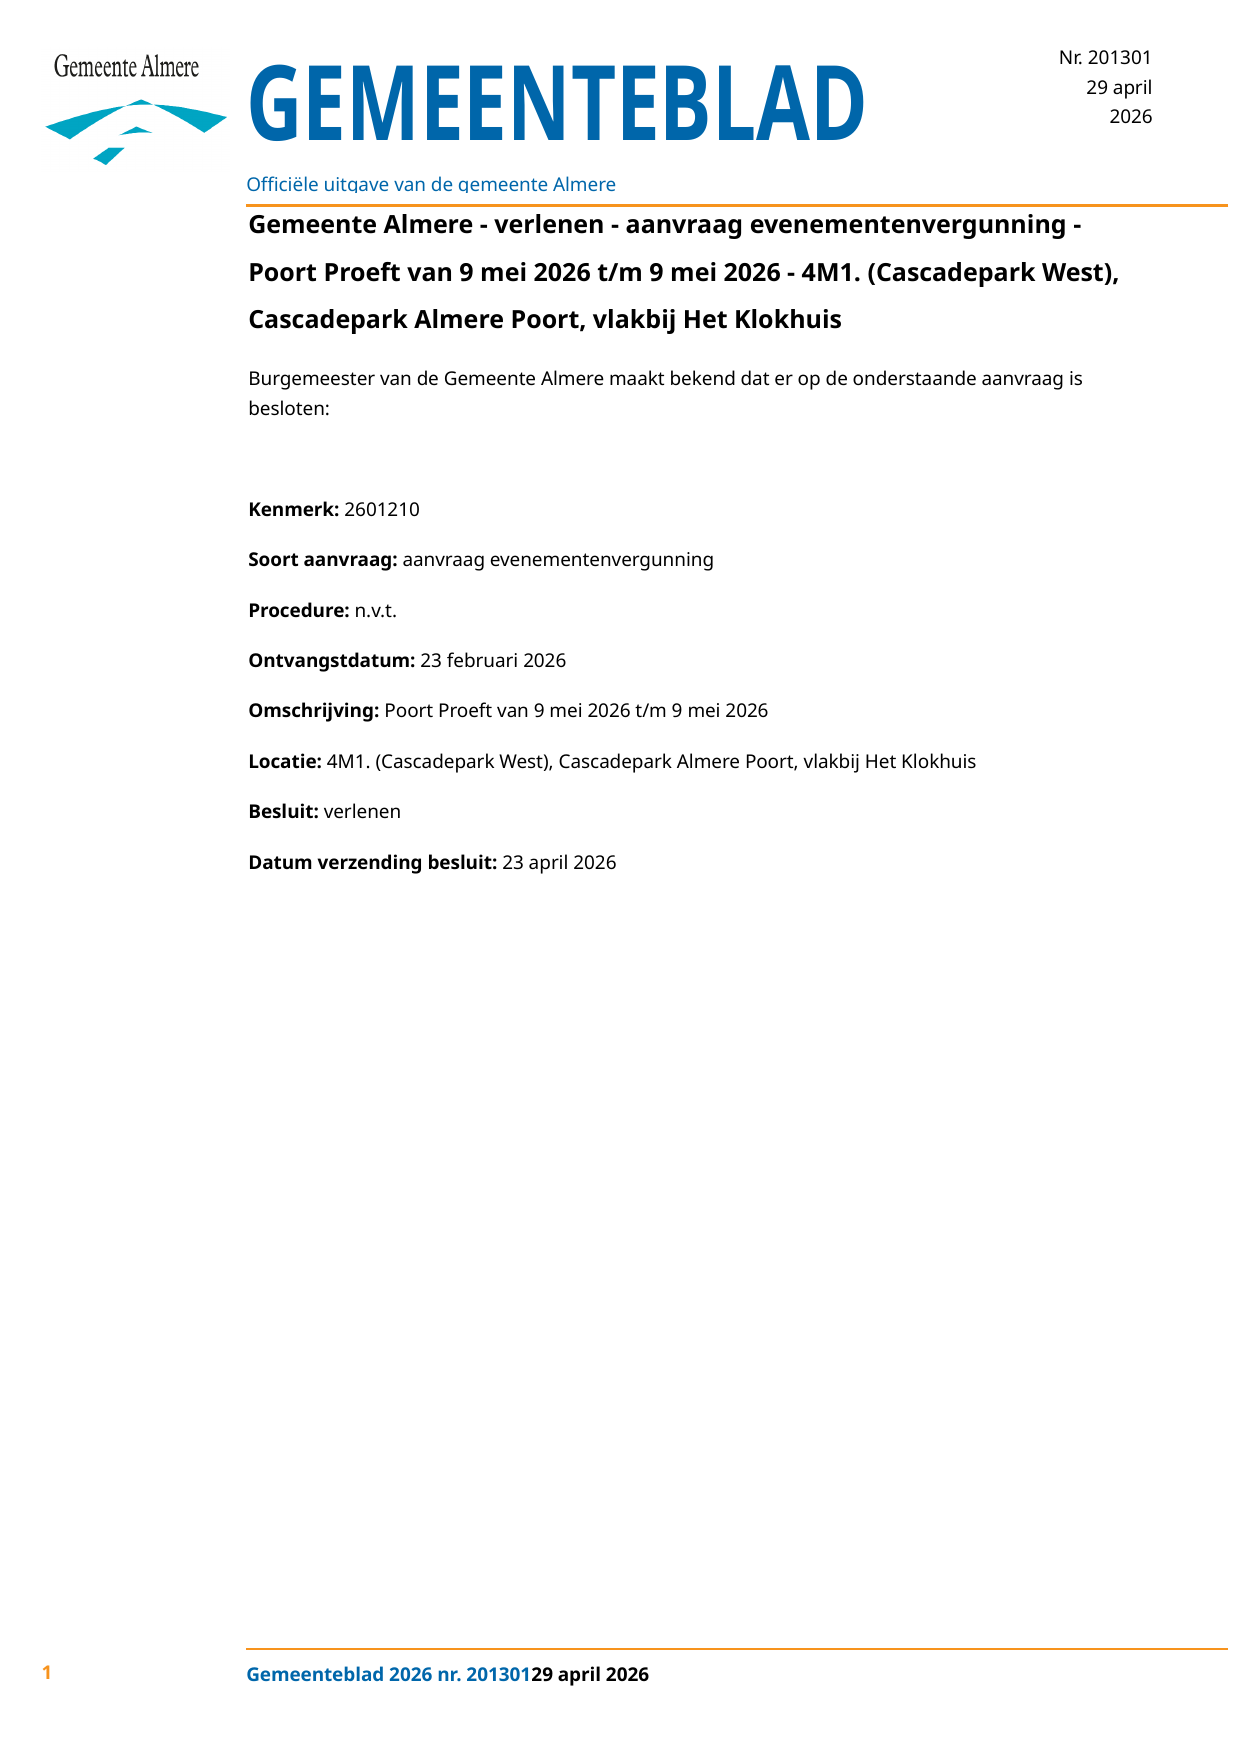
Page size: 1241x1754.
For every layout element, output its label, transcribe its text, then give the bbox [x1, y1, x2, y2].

text Locatie: 4M1. (Cascadepark West), Cascadepark Almere Poort, vlakbij Het Klokhuis [248, 748, 1152, 774]
picture [41, 47, 231, 172]
text Ontvangstdatum: 23 februari 2026 [248, 647, 1152, 673]
text Burgemeester van de Gemeente Almere maakt bekend dat er op de onderstaande aanvraag is besloten: [248, 366, 1152, 421]
text Procedure: n.v.t. [248, 597, 1152, 622]
text Kenmerk: 2601210 [248, 496, 1152, 522]
text Besluit: verlenen [248, 798, 1152, 824]
text Omschrijving: Poort Proeft van 9 mei 2026 t/m 9 mei 2026 [248, 698, 1152, 723]
text Soort aanvraag: aanvraag evenementenvergunning [248, 546, 1152, 572]
text Datum verzending besluit: 23 april 2026 [248, 849, 1152, 874]
text Gemeente Almere - verlenen - aanvraag evenementenvergunning - Poort Proeft van 9 mei 2026 t/m 9 mei 2026 - 4M1. (Cascadepark West), Cascadepark Almere Poort, vlakbij Het Klokhuis [248, 207, 1152, 336]
